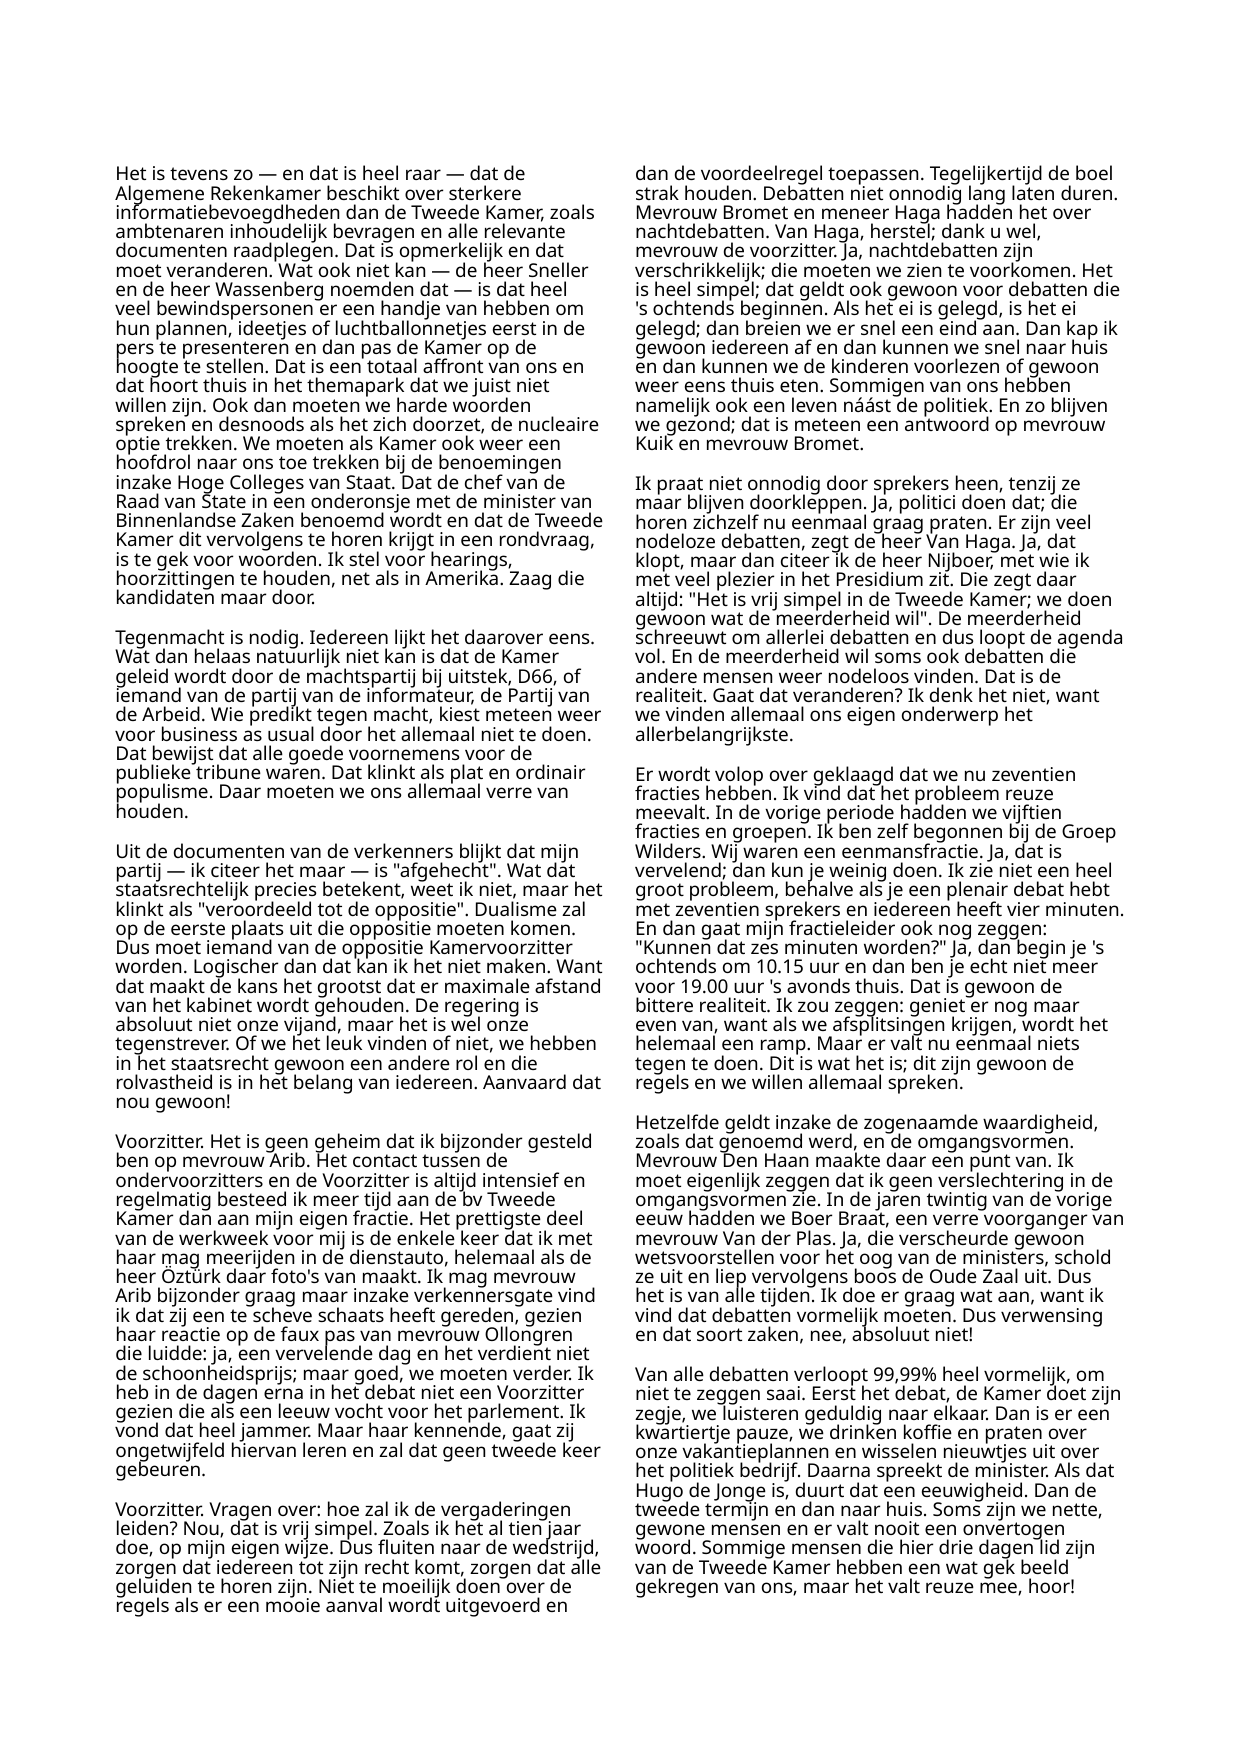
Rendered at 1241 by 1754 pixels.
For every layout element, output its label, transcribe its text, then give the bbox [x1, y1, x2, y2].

text Ik praat niet onnodig door sprekers heen, tenzij ze maar blijven doorkleppen. Ja, politici doen dat; die horen zichzelf nu eenmaal graag praten. Er zijn veel nodeloze debatten, zegt de heer Van Haga. Ja, dat klopt, maar dan citeer ik de heer Nijboer, met wie ik met veel plezier in het Presidium zit. Die zegt daar altijd: "Het is vrij simpel in de Tweede Kamer; we doen gewoon wat de meerderheid wil". De meerderheid schreeuwt om allerlei debatten en dus loopt de agenda vol. En de meerderheid wil soms ook debatten die andere mensen weer nodeloos vinden. Dat is de realiteit. Gaat dat veranderen? Ik denk het niet, want we vinden allemaal ons eigen onderwerp het allerbelangrijkste. [635, 475, 1125, 745]
text Uit de documenten van de verkenners blijkt dat mijn partij — ik citeer het maar — is "afgehecht". Wat dat staatsrechtelijk precies betekent, weet ik niet, maar het klinkt als "veroordeeld tot de oppositie". Dualisme zal op de eerste plaats uit die oppositie moeten komen. Dus moet iemand van de oppositie Kamervoorzitter worden. Logischer dan dat kan ik het niet maken. Want dat maakt de kans het grootst dat er maximale afstand van het kabinet wordt gehouden. De regering is absoluut niet onze vijand, maar het is wel onze tegenstrever. Of we het leuk vinden of niet, we hebben in het staatsrecht gewoon een andere rol en die rolvastheid is in het belang van iedereen. Aanvaard dat nou gewoon! [115, 843, 605, 1112]
text Van alle debatten verloopt 99,99% heel vormelijk, om niet te zeggen saai. Eerst het debat, de Kamer doet zijn zegje, we luisteren geduldig naar elkaar. Dan is er een kwartiertje pauze, we drinken koffie en praten over onze vakantieplannen en wisselen nieuwtjes uit over het politiek bedrijf. Daarna spreekt de minister. Als dat Hugo de Jonge is, duurt dat een eeuwigheid. Dan de tweede termijn en dan naar huis. Soms zijn we nette, gewone mensen en er valt nooit een onvertogen woord. Sommige mensen die hier drie dagen lid zijn van de Tweede Kamer hebben een wat gek beeld gekregen van ons, maar het valt reuze mee, hoor! [635, 1366, 1125, 1597]
text Het is tevens zo — en dat is heel raar — dat de Algemene Rekenkamer beschikt over sterkere informatiebevoegdheden dan de Tweede Kamer, zoals ambtenaren inhoudelijk bevragen en alle relevante documenten raadplegen. Dat is opmerkelijk en dat moet veranderen. Wat ook niet kan — de heer Sneller en de heer Wassenberg noemden dat — is dat heel veel bewindspersonen er een handje van hebben om hun plannen, ideetjes of luchtballonnetjes eerst in de pers te presenteren en dan pas de Kamer op de hoogte te stellen. Dat is een totaal affront van ons en dat hoort thuis in het themapark dat we juist niet willen zijn. Ook dan moeten we harde woorden spreken en desnoods als het zich doorzet, de nucleaire optie trekken. We moeten als Kamer ook weer een hoofdrol naar ons toe trekken bij de benoemingen inzake Hoge Colleges van Staat. Dat de chef van de Raad van State in een onderonsje met de minister van Binnenlandse Zaken benoemd wordt en dat de Tweede Kamer dit vervolgens te horen krijgt in een rondvraag, is te gek voor woorden. Ik stel voor hearings, hoorzittingen te houden, net als in Amerika. Zaag die kandidaten maar door. [115, 165, 605, 608]
text Voorzitter. Het is geen geheim dat ik bijzonder gesteld ben op mevrouw Arib. Het contact tussen de ondervoorzitters en de Voorzitter is altijd intensief en regelmatig besteed ik meer tijd aan de bv Tweede Kamer dan aan mijn eigen fractie. Het prettigste deel van de werkweek voor mij is de enkele keer dat ik met haar mag meerijden in de dienstauto, helemaal als de heer Öztürk daar foto's van maakt. Ik mag mevrouw Arib bijzonder graag maar inzake verkennersgate vind ik dat zij een te scheve schaats heeft gereden, gezien haar reactie op de faux pas van mevrouw Ollongren die luidde: ja, een vervelende dag en het verdient niet de schoonheidsprijs; maar goed, we moeten verder. Ik heb in de dagen erna in het debat niet een Voorzitter gezien die als een leeuw vocht voor het parlement. Ik vond dat heel jammer. Maar haar kennende, gaat zij ongetwijfeld hiervan leren en zal dat geen tweede keer gebeuren. [115, 1133, 605, 1480]
text Tegenmacht is nodig. Iedereen lijkt het daarover eens. Wat dan helaas natuurlijk niet kan is dat de Kamer geleid wordt door de machtspartij bij uitstek, D66, of iemand van de partij van de informateur, de Partij van de Arbeid. Wie predikt tegen macht, kiest meteen weer voor business as usual door het allemaal niet te doen. Dat bewijst dat alle goede voornemens voor de publieke tribune waren. Dat klinkt als plat en ordinair populisme. Daar moeten we ons allemaal verre van houden. [115, 629, 605, 822]
text Voorzitter. Vragen over: hoe zal ik de vergaderingen leiden? Nou, dat is vrij simpel. Zoals ik het al tien jaar doe, op mijn eigen wijze. Dus fluiten naar de wedstrijd, zorgen dat iedereen tot zijn recht komt, zorgen dat alle geluiden te horen zijn. Niet te moeilijk doen over de regels als er een mooie aanval wordt uitgevoerd en [115, 1501, 605, 1616]
text Er wordt volop over geklaagd dat we nu zeventien fracties hebben. Ik vind dat het probleem reuze meevalt. In de vorige periode hadden we vijftien fracties en groepen. Ik ben zelf begonnen bij de Groep Wilders. Wij waren een eenmansfractie. Ja, dat is vervelend; dan kun je weinig doen. Ik zie niet een heel groot probleem, behalve als je een plenair debat hebt met zeventien sprekers en iedereen heeft vier minuten. En dan gaat mijn fractieleider ook nog zeggen: "Kunnen dat zes minuten worden?" Ja, dan begin je 's ochtends om 10.15 uur en dan ben je echt niet meer voor 19.00 uur 's avonds thuis. Dat is gewoon de bittere realiteit. Ik zou zeggen: geniet er nog maar even van, want als we afsplitsingen krijgen, wordt het helemaal een ramp. Maar er valt nu eenmaal niets tegen te doen. Dit is wat het is; dit zijn gewoon de regels en we willen allemaal spreken. [635, 766, 1125, 1093]
text dan de voordeelregel toepassen. Tegelijkertijd de boel strak houden. Debatten niet onnodig lang laten duren. Mevrouw Bromet en meneer Haga hadden het over nachtdebatten. Van Haga, herstel; dank u wel, mevrouw de voorzitter. Ja, nachtdebatten zijn verschrikkelijk; die moeten we zien te voorkomen. Het is heel simpel; dat geldt ook gewoon voor debatten die 's ochtends beginnen. Als het ei is gelegd, is het ei gelegd; dan breien we er snel een eind aan. Dan kap ik gewoon iedereen af en dan kunnen we snel naar huis en dan kunnen we de kinderen voorlezen of gewoon weer eens thuis eten. Sommigen van ons hebben namelijk ook een leven náást de politiek. En zo blijven we gezond; dat is meteen een antwoord op mevrouw Kuik en mevrouw Bromet. [635, 165, 1125, 454]
text Hetzelfde geldt inzake de zogenaamde waardigheid, zoals dat genoemd werd, en de omgangsvormen. Mevrouw Den Haan maakte daar een punt van. Ik moet eigenlijk zeggen dat ik geen verslechtering in de omgangsvormen zie. In de jaren twintig van de vorige eeuw hadden we Boer Braat, een verre voorganger van mevrouw Van der Plas. Ja, die verscheurde gewoon wetsvoorstellen voor het oog van de ministers, schold ze uit en liep vervolgens boos de Oude Zaal uit. Dus het is van alle tijden. Ik doe er graag wat aan, want ik vind dat debatten vormelijk moeten. Dus verwensing en dat soort zaken, nee, absoluut niet! [635, 1114, 1125, 1345]
